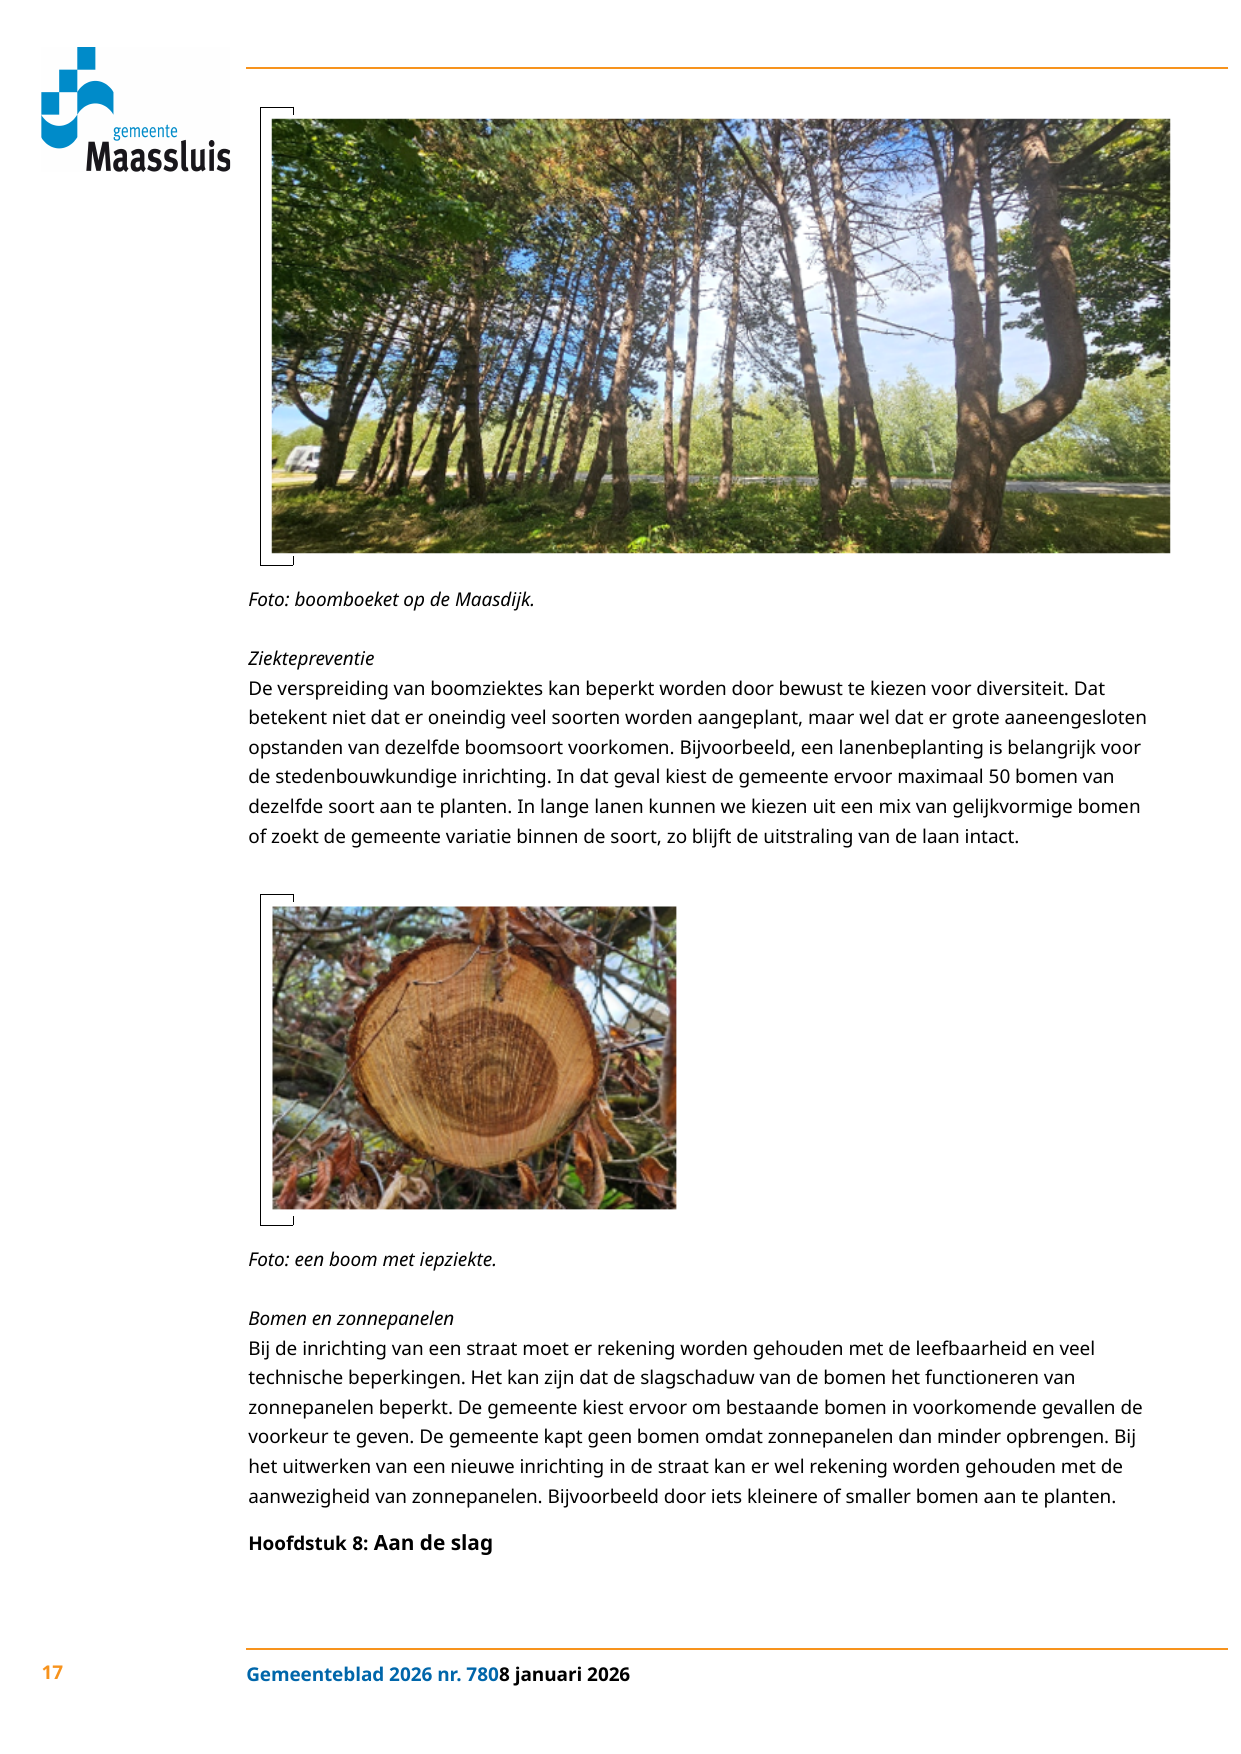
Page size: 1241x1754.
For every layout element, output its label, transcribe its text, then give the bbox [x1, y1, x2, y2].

text Foto: een boom met iepziekte. [248, 1246, 1152, 1272]
picture [268, 115, 1173, 556]
text Foto: boomboeket op de Maasdijk. [248, 586, 1152, 612]
text Bomen en zonnepanelen [248, 1305, 1152, 1331]
text Ziektepreventie [248, 645, 1152, 671]
text Bij de inrichting van een straat moet er rekening worden gehouden met de leefbaarheid en veel technische beperkingen. Het kan zijn dat de slagschaduw van de bomen het functioneren van zonnepanelen beperkt. De gemeente kiest ervoor om bestaande bomen in voorkomende gevallen de voorkeur te geven. De gemeente kapt geen bomen omdat zonnepanelen dan minder opbrengen. Bij het uitwerken van een nieuwe inrichting in de straat kan er wel rekening worden gehouden met de aanwezigheid van zonnepanelen. Bijvoorbeeld door iets kleinere of smaller bomen aan te planten. [248, 1335, 1152, 1508]
picture [268, 902, 683, 1216]
picture [41, 47, 77, 92]
picture [41, 47, 231, 172]
text Hoofdstuk 8: Aan de slag [248, 1528, 1152, 1557]
text De verspreiding van boomziektes kan beperkt worden door bewust te kiezen voor diversiteit. Dat betekent niet dat er oneindig veel soorten worden aangeplant, maar wel dat er grote aaneengesloten opstanden van dezelfde boomsoort voorkomen. Bijvoorbeeld, een lanenbeplanting is belangrijk voor de stedenbouwkundige inrichting. In dat geval kiest de gemeente ervoor maximaal 50 bomen van dezelfde soort aan te planten. In lange lanen kunnen we kiezen uit een mix van gelijkvormige bomen of zoekt de gemeente variatie binnen de soort, zo blijft de uitstraling van de laan intact. [248, 675, 1152, 848]
